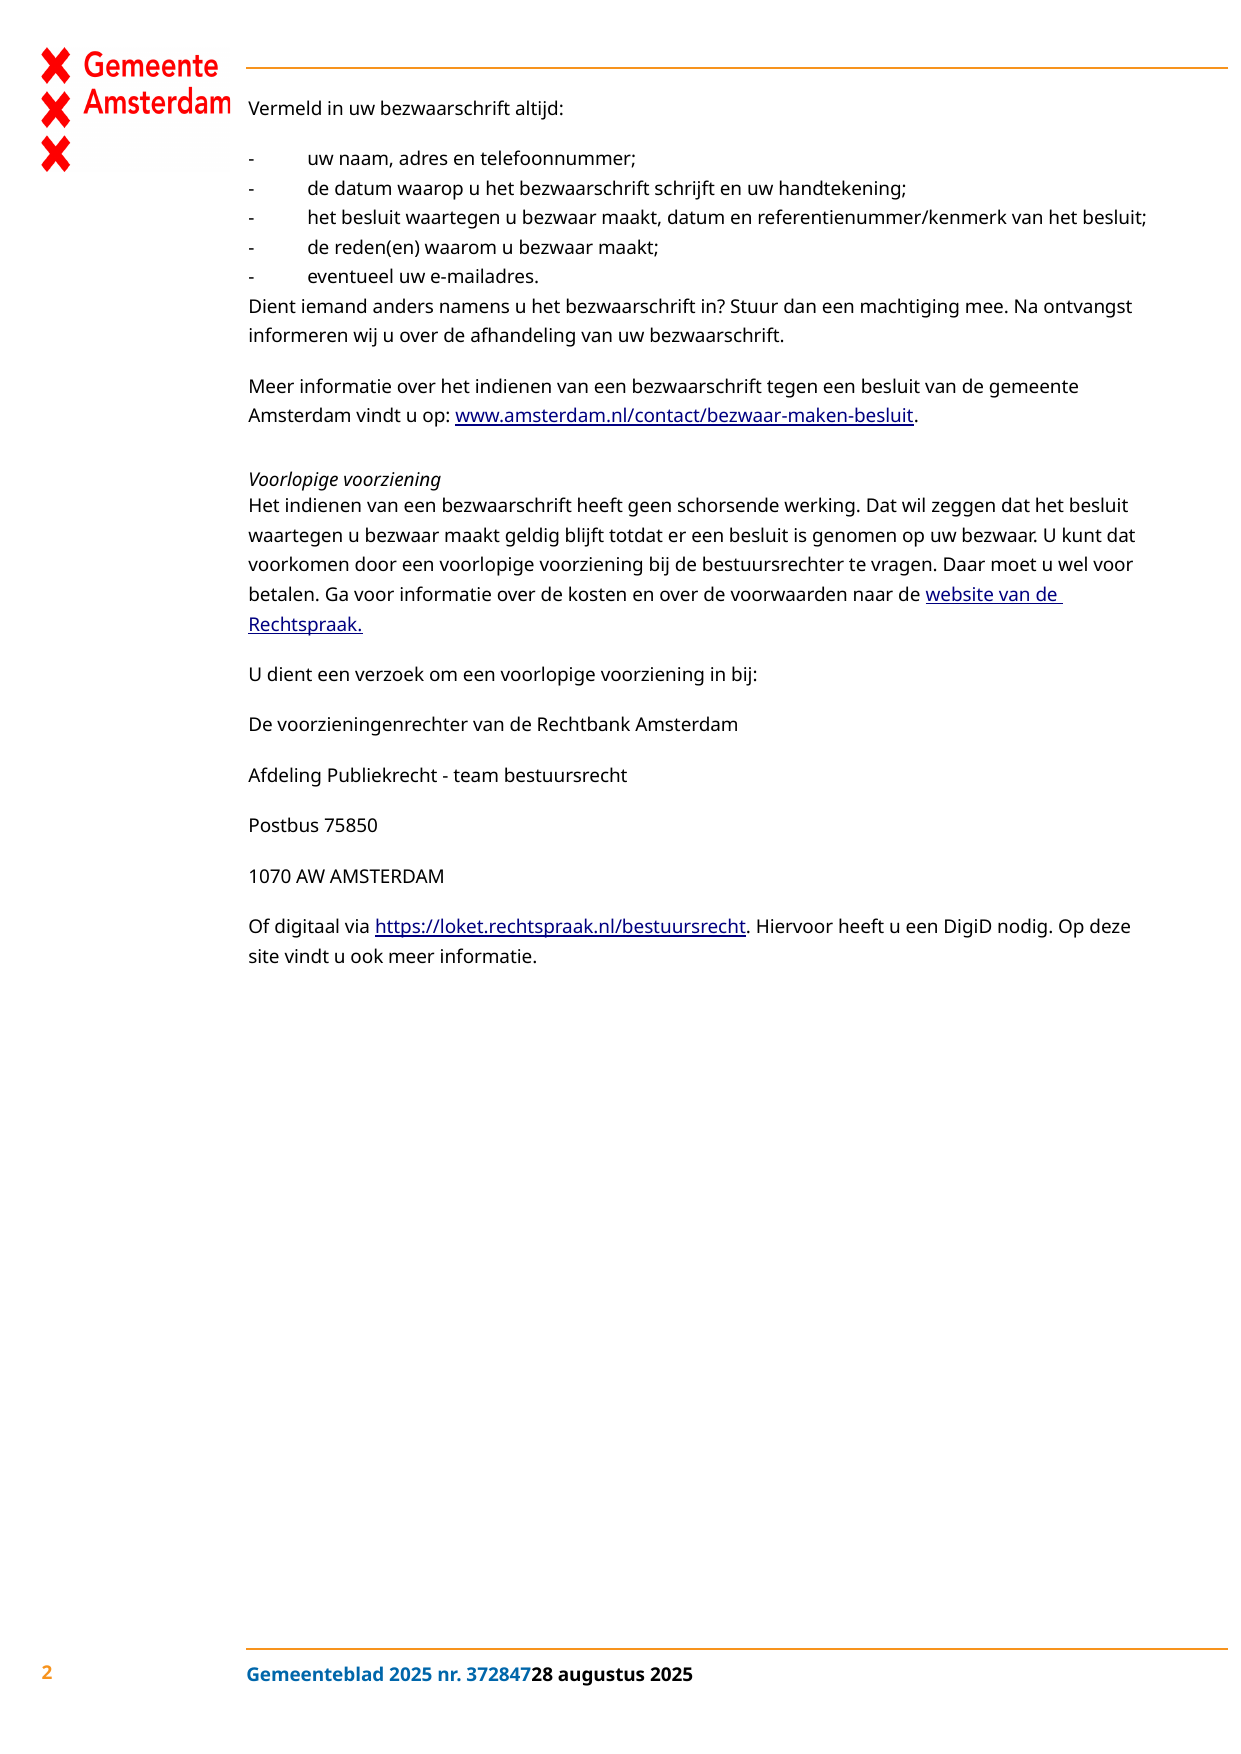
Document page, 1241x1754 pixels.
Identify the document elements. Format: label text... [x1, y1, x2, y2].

text Het indienen van een bezwaarschrift heeft geen schorsende werking. Dat wil zeggen dat het besluit waartegen u bezwaar maakt geldig blijft totdat er een besluit is genomen op uw bezwaar. U kunt dat voorkomen door een voorlopige voorziening bij de bestuursrechter te vragen. Daar moet u wel voor betalen. Ga voor informatie over de kosten en over de voorwaarden naar de website van de Rechtspraak. [248, 492, 1152, 636]
text U dient een verzoek om een voorlopige voorziening in bij: [248, 661, 1152, 687]
text Afdeling Publiekrecht - team bestuursrecht [248, 762, 1152, 788]
text Postbus 75850 [248, 812, 1152, 838]
list de datum waarop u het bezwaarschrift schrijft en uw handtekening; [248, 175, 1152, 201]
text Vermeld in uw bezwaarschrift altijd: [248, 95, 1152, 121]
text Voorlopige voorziening [248, 467, 1152, 492]
list de reden(en) waarom u bezwaar maakt; [248, 234, 1152, 260]
list uw naam, adres en telefoonnummer; [248, 145, 1152, 171]
list het besluit waartegen u bezwaar maakt, datum en referentienummer/kenmerk van het besluit; [248, 204, 1152, 230]
list eventueel uw e-mailadres. [248, 263, 1152, 289]
text Dient iemand anders namens u het bezwaarschrift in? Stuur dan een machtiging mee. Na ontvangst informeren wij u over de afhandeling van uw bezwaarschrift. [248, 293, 1152, 348]
text 1070 AW AMSTERDAM [248, 863, 1152, 888]
picture [41, 47, 231, 172]
text Meer informatie over het indienen van een bezwaarschrift tegen een besluit van de gemeente Amsterdam vindt u op: www.amsterdam.nl/contact/bezwaar-maken-besluit. [248, 373, 1152, 428]
text Of digitaal via https://loket.rechtspraak.nl/bestuursrecht. Hiervoor heeft u een DigiD nodig. Op deze site vindt u ook meer informatie. [248, 913, 1152, 968]
text De voorzieningenrechter van de Rechtbank Amsterdam [248, 712, 1152, 737]
